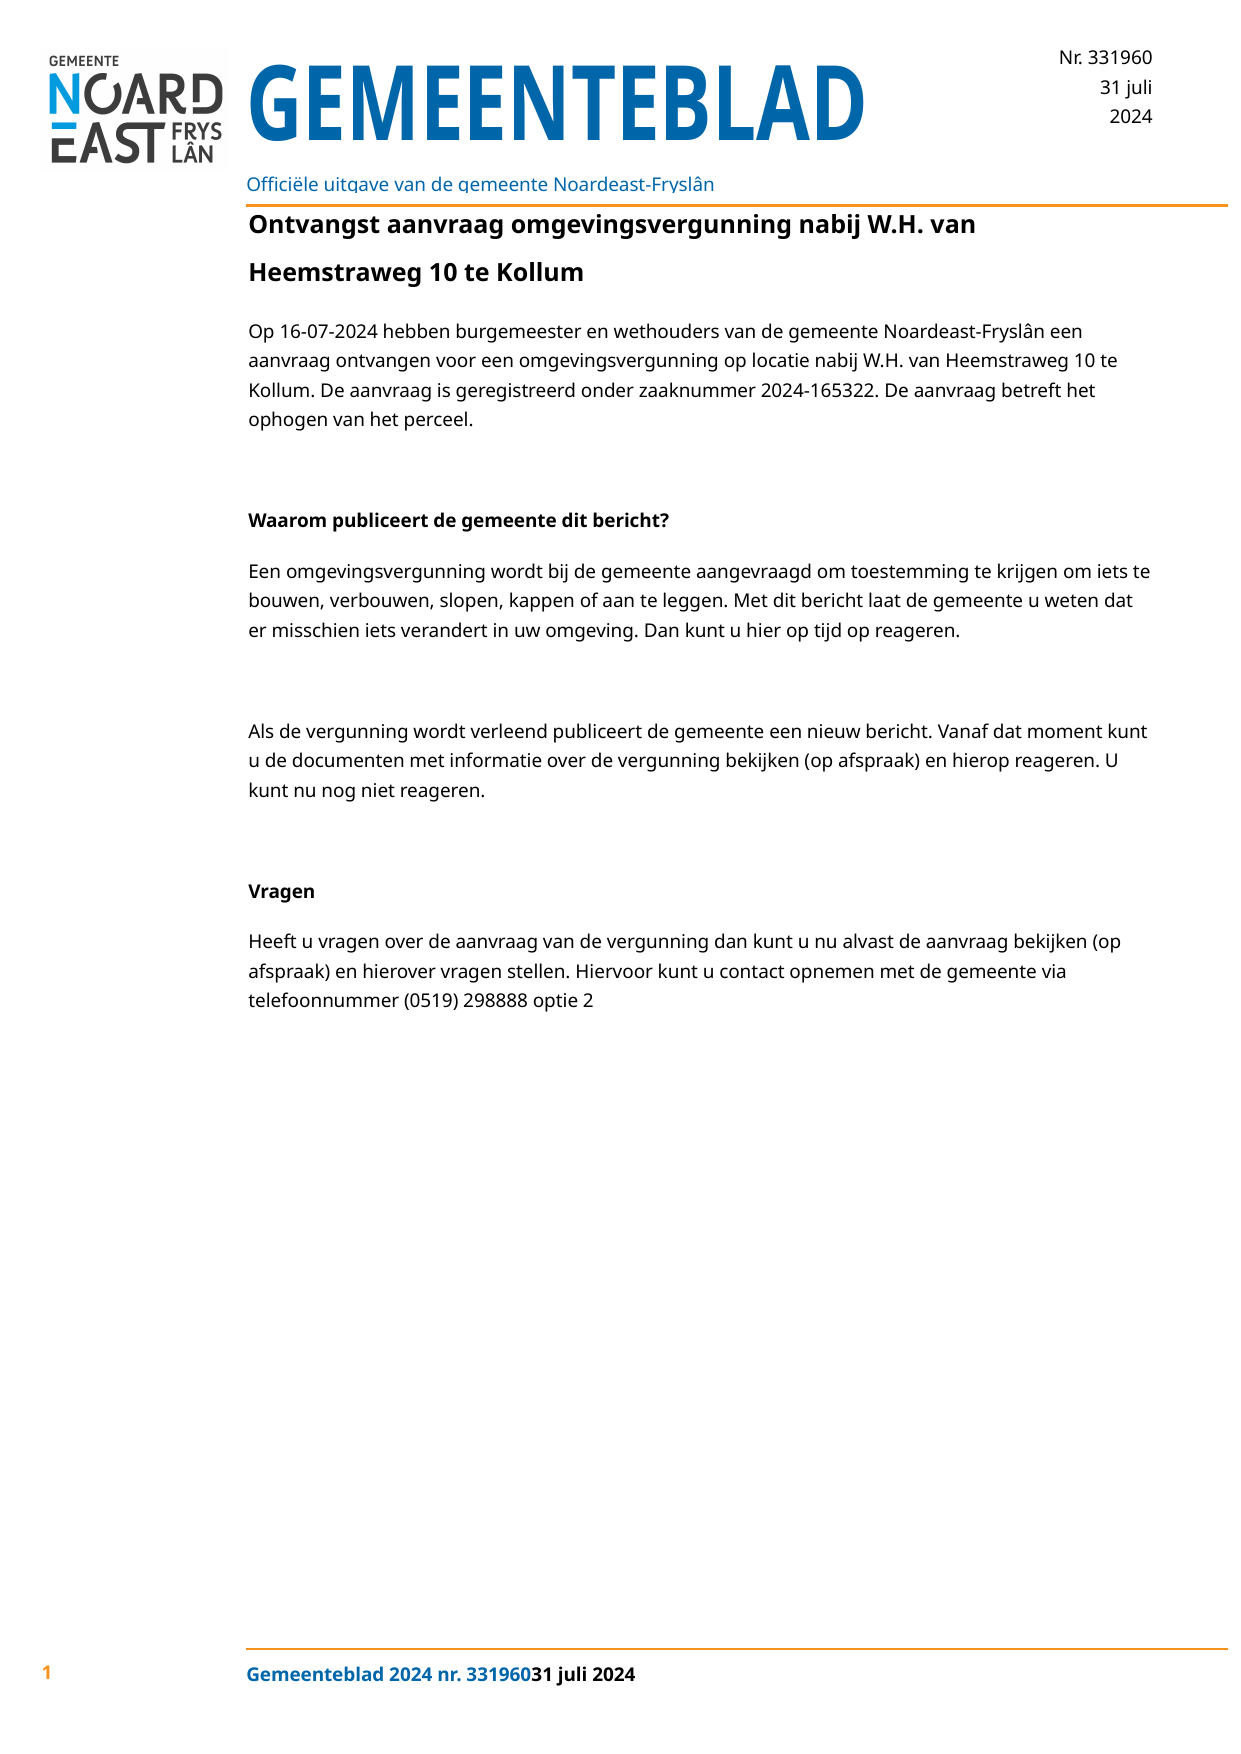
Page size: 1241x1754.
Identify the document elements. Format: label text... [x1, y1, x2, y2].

text Ontvangst aanvraag omgevingsvergunning nabij W.H. van Heemstraweg 10 te Kollum [248, 207, 1152, 288]
text Waarom publiceert de gemeente dit bericht? [248, 507, 1152, 533]
text Als de vergunning wordt verleend publiceert de gemeente een nieuw bericht. Vanaf dat moment kunt u de documenten met informatie over de vergunning bekijken (op afspraak) en hierop reageren. U kunt nu nog niet reageren. [248, 718, 1152, 803]
picture [41, 47, 231, 172]
text Een omgevingsvergunning wordt bij de gemeente aangevraagd om toestemming te krijgen om iets te bouwen, verbouwen, slopen, kappen of aan te leggen. Met dit bericht laat de gemeente u weten dat er misschien iets verandert in uw omgeving. Dan kunt u hier op tijd op reageren. [248, 558, 1152, 643]
text Vragen [248, 878, 1152, 904]
text Op 16-07-2024 hebben burgemeester en wethouders van de gemeente Noardeast-Fryslân een aanvraag ontvangen voor een omgevingsvergunning op locatie nabij W.H. van Heemstraweg 10 te Kollum. De aanvraag is geregistreerd onder zaaknummer 2024-165322. De aanvraag betreft het ophogen van het perceel. [248, 318, 1152, 432]
text Heeft u vragen over de aanvraag van de vergunning dan kunt u nu alvast de aanvraag bekijken (op afspraak) en hierover vragen stellen. Hiervoor kunt u contact opnemen met de gemeente via telefoonnummer (0519) 298888 optie 2 [248, 928, 1152, 1013]
